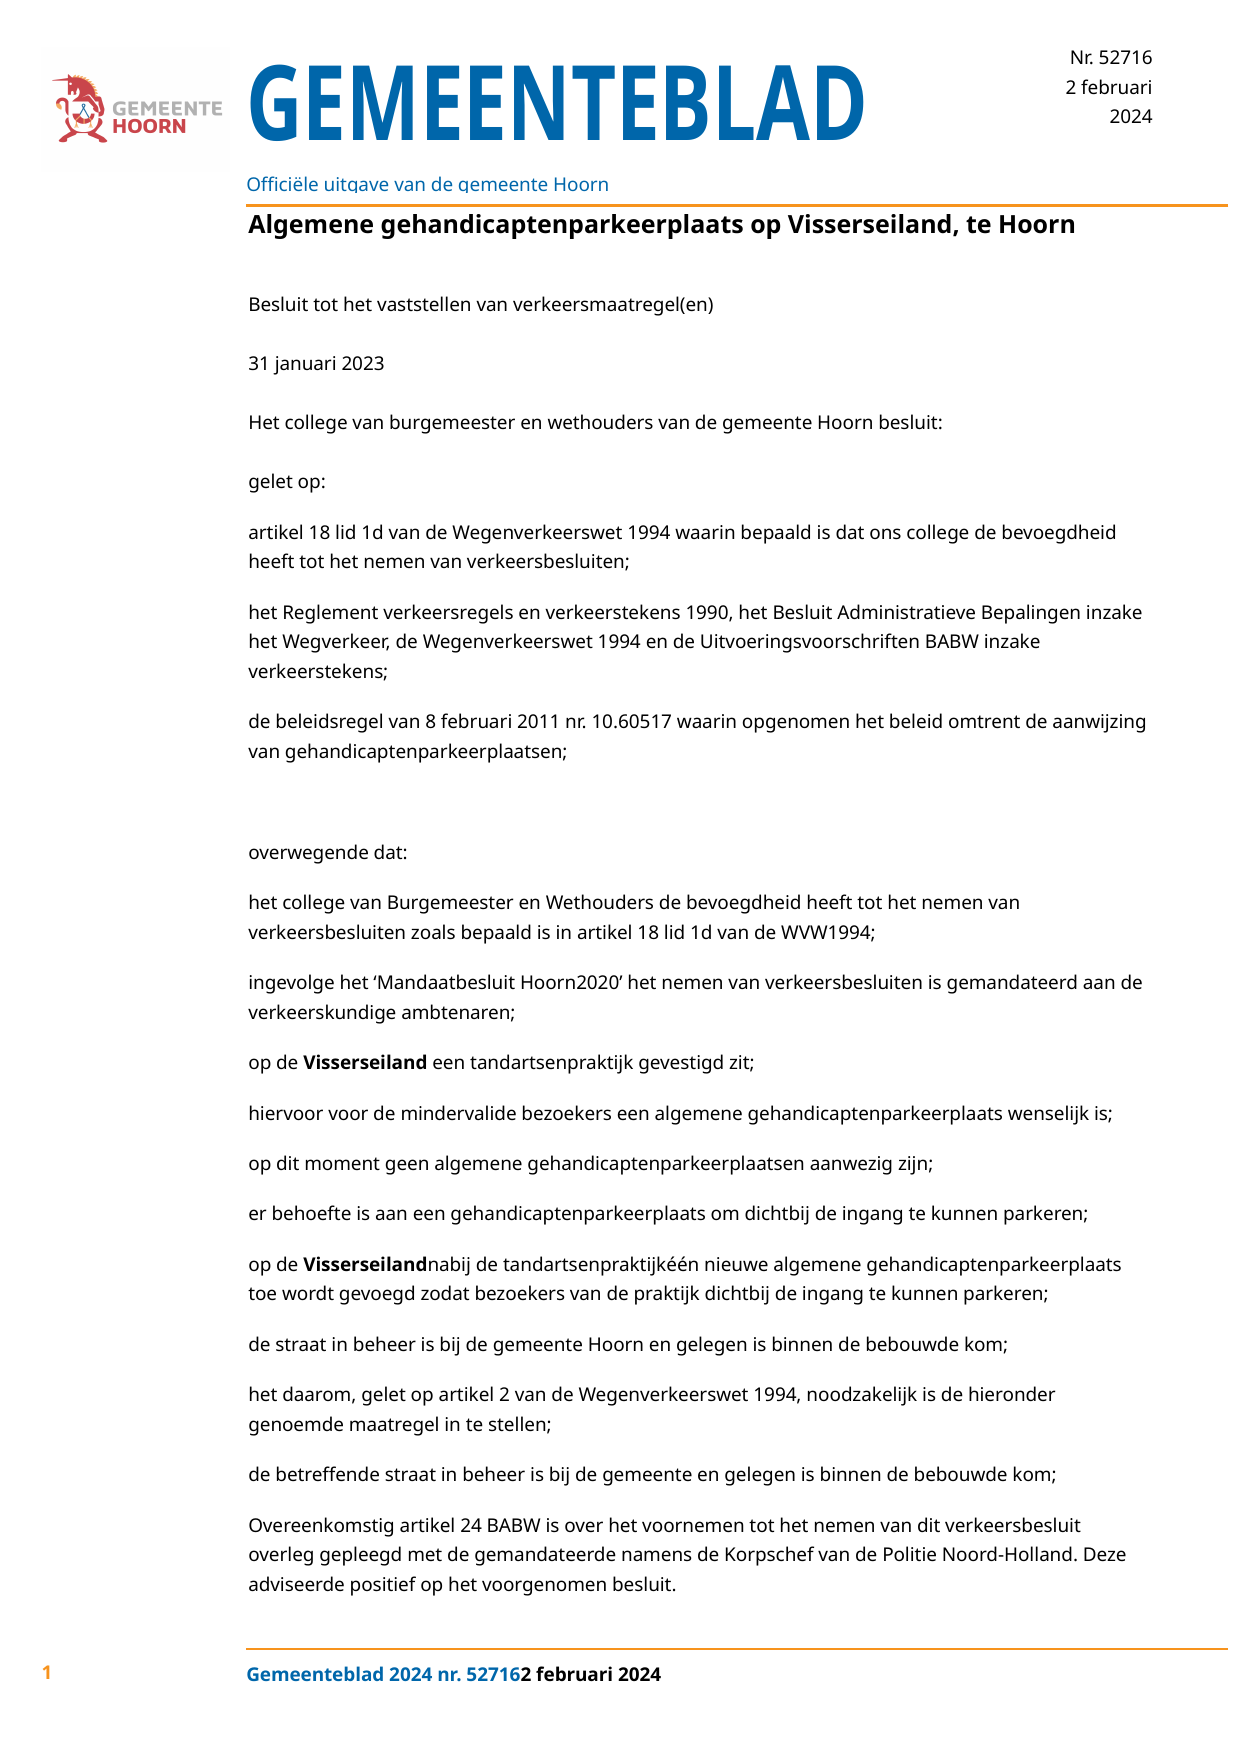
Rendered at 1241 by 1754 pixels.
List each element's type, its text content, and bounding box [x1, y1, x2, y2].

text hiervoor voor de mindervalide bezoekers een algemene gehandicaptenparkeerplaats wenselijk is; [248, 1100, 1152, 1126]
text het Reglement verkeersregels en verkeerstekens 1990, het Besluit Administratieve Bepalingen inzake het Wegverkeer, de Wegenverkeerswet 1994 en de Uitvoeringsvoorschriften BABW inzake verkeerstekens; [248, 599, 1152, 684]
text artikel 18 lid 1d van de Wegenverkeerswet 1994 waarin bepaald is dat ons college de bevoegdheid heeft tot het nemen van verkeersbesluiten; [248, 519, 1152, 574]
text Het college van burgemeester en wethouders van de gemeente Hoorn besluit: [248, 409, 1152, 435]
text het daarom, gelet op artikel 2 van de Wegenverkeerswet 1994, noodzakelijk is de hieronder genoemde maatregel in te stellen; [248, 1381, 1152, 1437]
text het college van Burgemeester en Wethouders de bevoegdheid heeft tot het nemen van verkeersbesluiten zoals bepaald is in artikel 18 lid 1d van de WVW1994; [248, 889, 1152, 945]
text de betreffende straat in beheer is bij de gemeente en gelegen is binnen de bebouwde kom; [248, 1461, 1152, 1487]
text 31 januari 2023 [248, 350, 1152, 376]
text op de Visserseiland een tandartsenpraktijk gevestigd zit; [248, 1049, 1152, 1075]
picture [41, 47, 231, 172]
text gelet op: [248, 468, 1152, 494]
text ingevolge het ‘Mandaatbesluit Hoorn2020’ het nemen van verkeersbesluiten is gemandateerd aan de verkeerskundige ambtenaren; [248, 969, 1152, 1025]
text er behoefte is aan een gehandicaptenparkeerplaats om dichtbij de ingang te kunnen parkeren; [248, 1201, 1152, 1226]
text Overeenkomstig artikel 24 BABW is over het voornemen tot het nemen van dit verkeersbesluit overleg gepleegd met de gemandateerde namens de Korpschef van de Politie Noord-Holland. Deze adviseerde positief op het voorgenomen besluit. [248, 1512, 1152, 1597]
text Besluit tot het vaststellen van verkeersmaatregel(en) [248, 291, 1152, 317]
text op de Visserseilandnabij de tandartsenpraktijkéén nieuwe algemene gehandicaptenparkeerplaats toe wordt gevoegd zodat bezoekers van de praktijk dichtbij de ingang te kunnen parkeren; [248, 1251, 1152, 1306]
text de beleidsregel van 8 februari 2011 nr. 10.60517 waarin opgenomen het beleid omtrent de aanwijzing van gehandicaptenparkeerplaatsen; [248, 708, 1152, 764]
text overwegende dat: [248, 839, 1152, 865]
text op dit moment geen algemene gehandicaptenparkeerplaatsen aanwezig zijn; [248, 1150, 1152, 1176]
text de straat in beheer is bij de gemeente Hoorn en gelegen is binnen de bebouwde kom; [248, 1331, 1152, 1357]
text Algemene gehandicaptenparkeerplaats op Visserseiland, te Hoorn [248, 207, 1152, 241]
